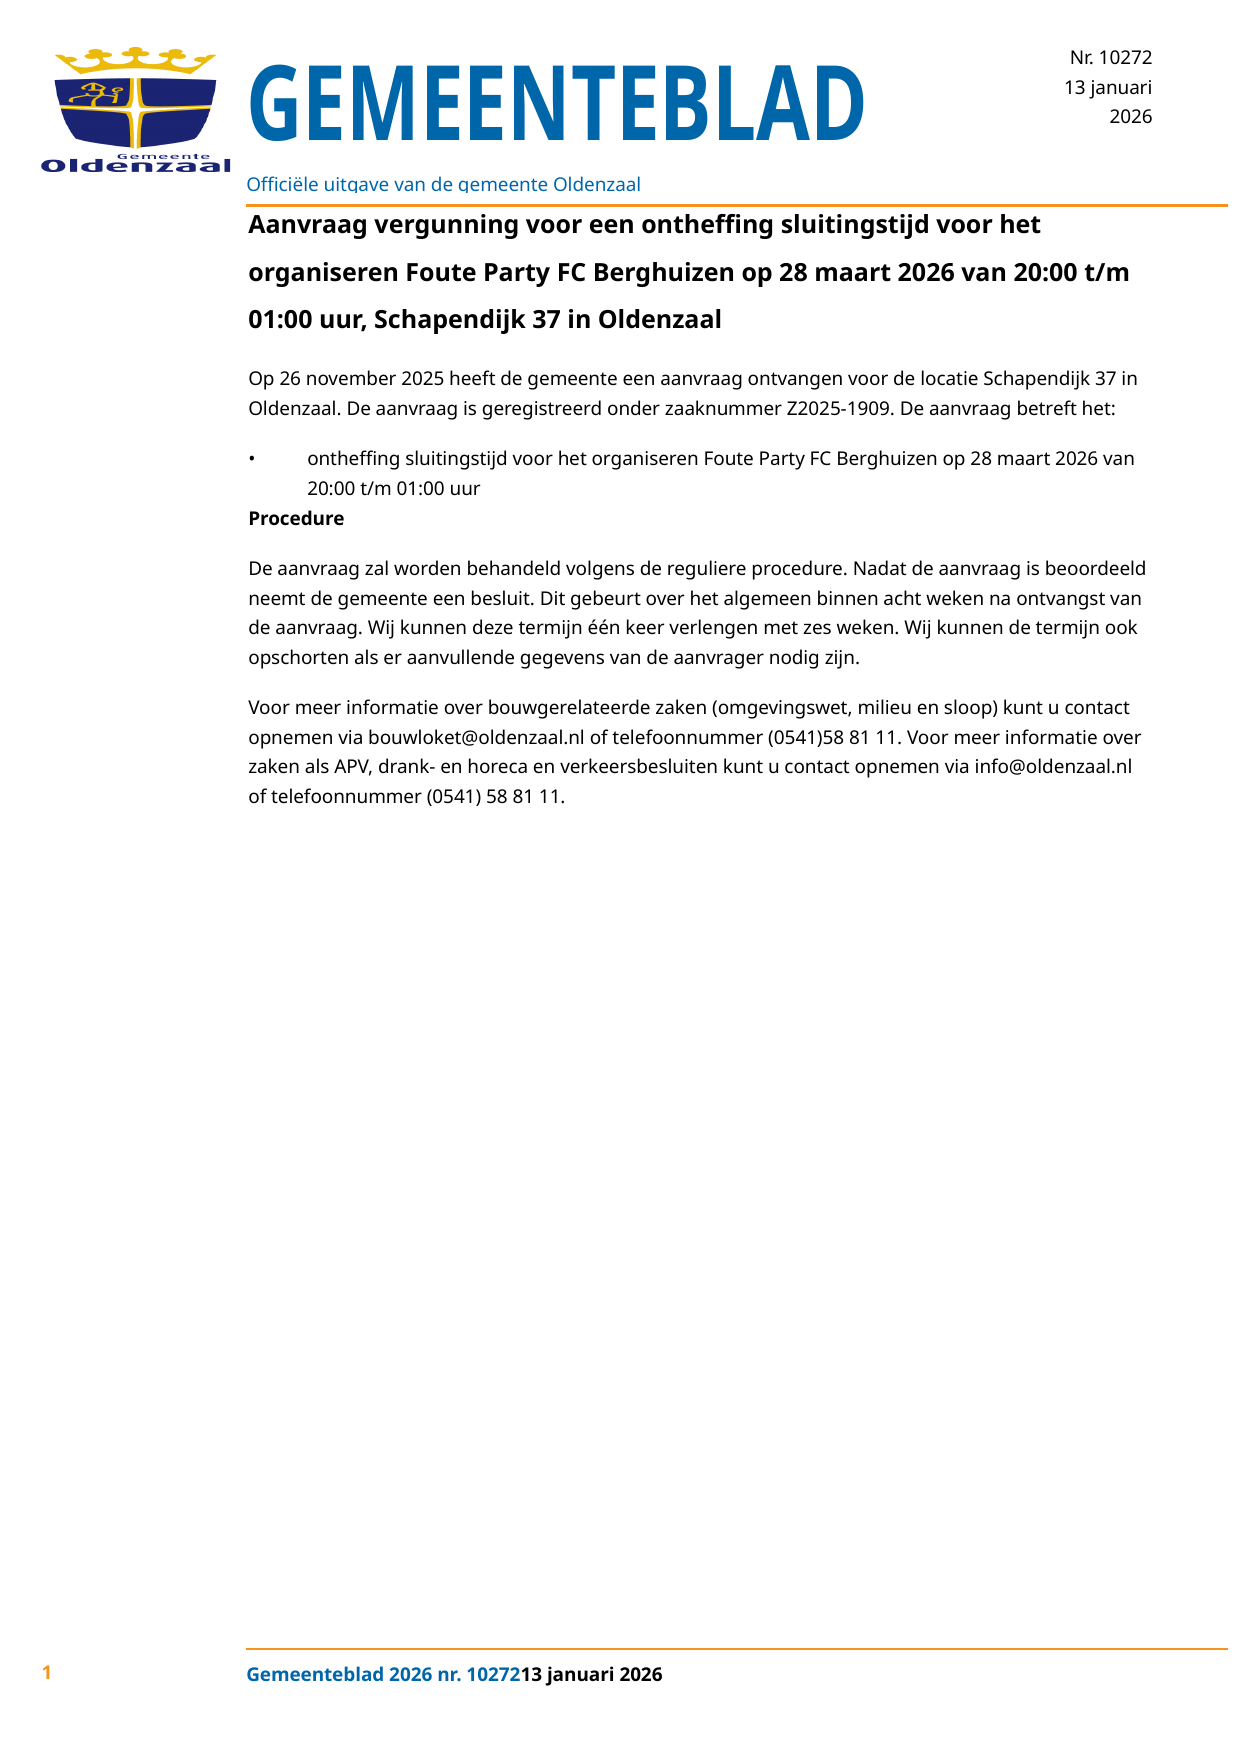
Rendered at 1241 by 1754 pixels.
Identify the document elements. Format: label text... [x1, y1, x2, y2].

list ontheffing sluitingstijd voor het organiseren Foute Party FC Berghuizen op 28 maart 2026 van 20:00 t/m 01:00 uur [248, 446, 1152, 501]
picture [41, 47, 231, 172]
text Voor meer informatie over bouwgerelateerde zaken (omgevingswet, milieu en sloop) kunt u contact opnemen via bouwloket@oldenzaal.nl of telefoonnummer (0541)58 81 11. Voor meer informatie over zaken als APV, drank- en horeca en verkeersbesluiten kunt u contact opnemen via info@oldenzaal.nl of telefoonnummer (0541) 58 81 11. [248, 694, 1152, 809]
text De aanvraag zal worden behandeld volgens de reguliere procedure. Nadat de aanvraag is beoordeeld neemt de gemeente een besluit. Dit gebeurt over het algemeen binnen acht weken na ontvangst van de aanvraag. Wij kunnen deze termijn één keer verlengen met zes weken. Wij kunnen de termijn ook opschorten als er aanvullende gegevens van de aanvrager nodig zijn. [248, 555, 1152, 669]
text Aanvraag vergunning voor een ontheffing sluitingstijd voor het organiseren Foute Party FC Berghuizen op 28 maart 2026 van 20:00 t/m 01:00 uur, Schapendijk 37 in Oldenzaal [248, 207, 1152, 336]
text Procedure [248, 505, 1152, 530]
text Op 26 november 2025 heeft de gemeente een aanvraag ontvangen voor de locatie Schapendijk 37 in Oldenzaal. De aanvraag is geregistreerd onder zaaknummer Z2025-1909. De aanvraag betreft het: [248, 366, 1152, 421]
